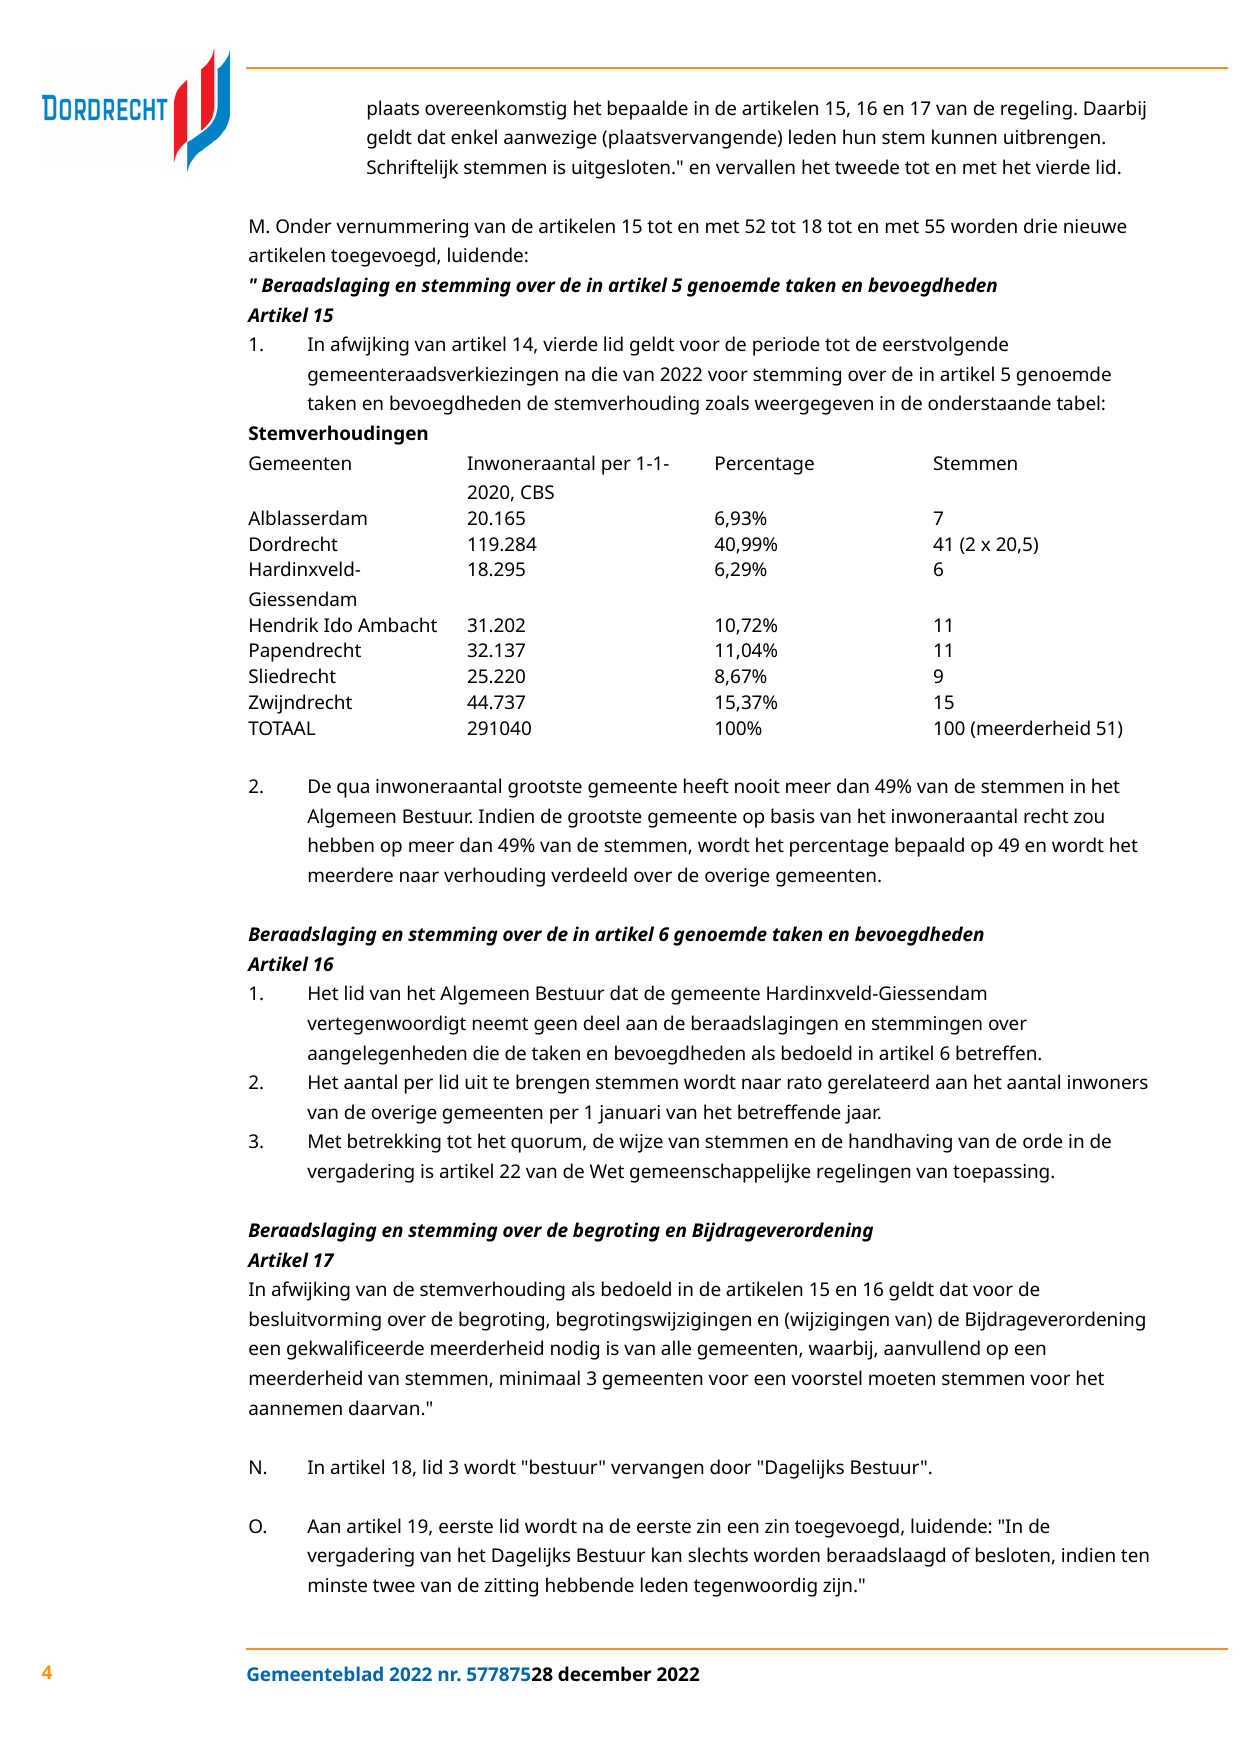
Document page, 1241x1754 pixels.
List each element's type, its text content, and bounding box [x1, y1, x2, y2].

table_cell 7 [933, 505, 1152, 531]
table_cell 44.737 [467, 689, 714, 715]
table_cell 11,04% [714, 638, 933, 663]
table_cell 40,99% [714, 531, 933, 557]
table_header Inwoneraantal per 1-1-2020, CBS [467, 450, 714, 505]
table_cell 8,67% [714, 664, 933, 689]
table_cell 6,29% [714, 557, 933, 612]
table_cell 100% [714, 715, 933, 741]
table_cell 119.284 [467, 531, 714, 557]
table_cell Zwijndrecht [248, 689, 467, 715]
table_cell Alblasserdam [248, 505, 467, 531]
table_cell 11 [933, 612, 1152, 638]
table_cell Dordrecht [248, 531, 467, 557]
table_cell 100 (meerderheid 51) [933, 715, 1152, 741]
table_cell TOTAAL [248, 715, 467, 741]
list plaats overeenkomstig het bepaalde in de artikelen 15, 16 en 17 van de regeling. Daarbij geldt dat enkel aanwezige (plaatsvervangende) leden hun stem kunnen uitbrengen. Schriftelijk stemmen is uitgesloten." en vervallen het tweede tot en met het vierde lid. [307, 95, 1152, 180]
table_cell 9 [933, 664, 1152, 689]
table_cell Hendrik Ido Ambacht [248, 612, 467, 638]
table_cell 41 (2 x 20,5) [933, 531, 1152, 557]
table_cell 20.165 [467, 505, 714, 531]
table_cell 291040 [467, 715, 714, 741]
picture [41, 47, 231, 172]
text Artikel 17 [248, 1247, 1152, 1272]
list Het aantal per lid uit te brengen stemmen wordt naar rato gerelateerd aan het aantal inwoners van de overige gemeenten per 1 januari van het betreffende jaar. [248, 1069, 1152, 1124]
table_cell 6,93% [714, 505, 933, 531]
table_cell 31.202 [467, 612, 714, 638]
text Artikel 15 [248, 302, 1152, 328]
text Artikel 16 [248, 951, 1152, 977]
table_cell 15 [933, 689, 1152, 715]
text Beraadslaging en stemming over de in artikel 6 genoemde taken en bevoegdheden [248, 921, 1152, 947]
list In afwijking van artikel 14, vierde lid geldt voor de periode tot de eerstvolgende gemeenteraadsverkiezingen na die van 2022 voor stemming over de in artikel 5 genoemde taken en bevoegdheden de stemverhouding zoals weergegeven in de onderstaande tabel: [248, 331, 1152, 416]
table_cell 11 [933, 638, 1152, 663]
table_cell 10,72% [714, 612, 933, 638]
table_cell Papendrecht [248, 638, 467, 663]
list In artikel 18, lid 3 wordt "bestuur" vervangen door "Dagelijks Bestuur". [248, 1454, 1152, 1479]
table_cell Hardinxveld-Giessendam [248, 557, 467, 612]
table_header Percentage [714, 450, 933, 505]
table_cell 15,37% [714, 689, 933, 715]
table_cell Sliedrecht [248, 664, 467, 689]
table_header Gemeenten [248, 450, 467, 505]
text " Beraadslaging en stemming over de in artikel 5 genoemde taken en bevoegdheden [248, 272, 1152, 298]
table_cell 25.220 [467, 664, 714, 689]
text M. Onder vernummering van de artikelen 15 tot en met 52 tot 18 tot en met 55 worden drie nieuwe artikelen toegevoegd, luidende: [248, 213, 1152, 268]
table_cell 32.137 [467, 638, 714, 663]
list Aan artikel 19, eerste lid wordt na de eerste zin een zin toegevoegd, luidende: "In de vergadering van het Dagelijks Bestuur kan slechts worden beraadslaagd of besloten, indien ten minste twee van de zitting hebbende leden tegenwoordig zijn." [248, 1513, 1152, 1598]
table_cell 18.295 [467, 557, 714, 612]
list De qua inwoneraantal grootste gemeente heeft nooit meer dan 49% van de stemmen in het Algemeen Bestuur. Indien de grootste gemeente op basis van het inwoneraantal recht zou hebben op meer dan 49% van de stemmen, wordt het percentage bepaald op 49 en wordt het meerdere naar verhouding verdeeld over de overige gemeenten. [248, 773, 1152, 888]
text Stemverhoudingen [248, 420, 1152, 446]
text In afwijking van de stemverhouding als bedoeld in de artikelen 15 en 16 geldt dat voor de besluitvorming over de begroting, begrotingswijzigingen en (wijzigingen van) de Bijdrageverordening een gekwalificeerde meerderheid nodig is van alle gemeenten, waarbij, aanvullend op een meerderheid van stemmen, minimaal 3 gemeenten voor een voorstel moeten stemmen voor het aannemen daarvan." [248, 1276, 1152, 1420]
table_header Stemmen [933, 450, 1152, 505]
text Beraadslaging en stemming over de begroting en Bijdrageverordening [248, 1217, 1152, 1243]
list Met betrekking tot het quorum, de wijze van stemmen en de handhaving van de orde in de vergadering is artikel 22 van de Wet gemeenschappelijke regelingen van toepassing. [248, 1128, 1152, 1184]
list Het lid van het Algemeen Bestuur dat de gemeente Hardinxveld-Giessendam vertegenwoordigt neemt geen deel aan de beraadslagingen en stemmingen over aangelegenheden die de taken en bevoegdheden als bedoeld in artikel 6 betreffen. [248, 981, 1152, 1065]
table_cell 6 [933, 557, 1152, 612]
